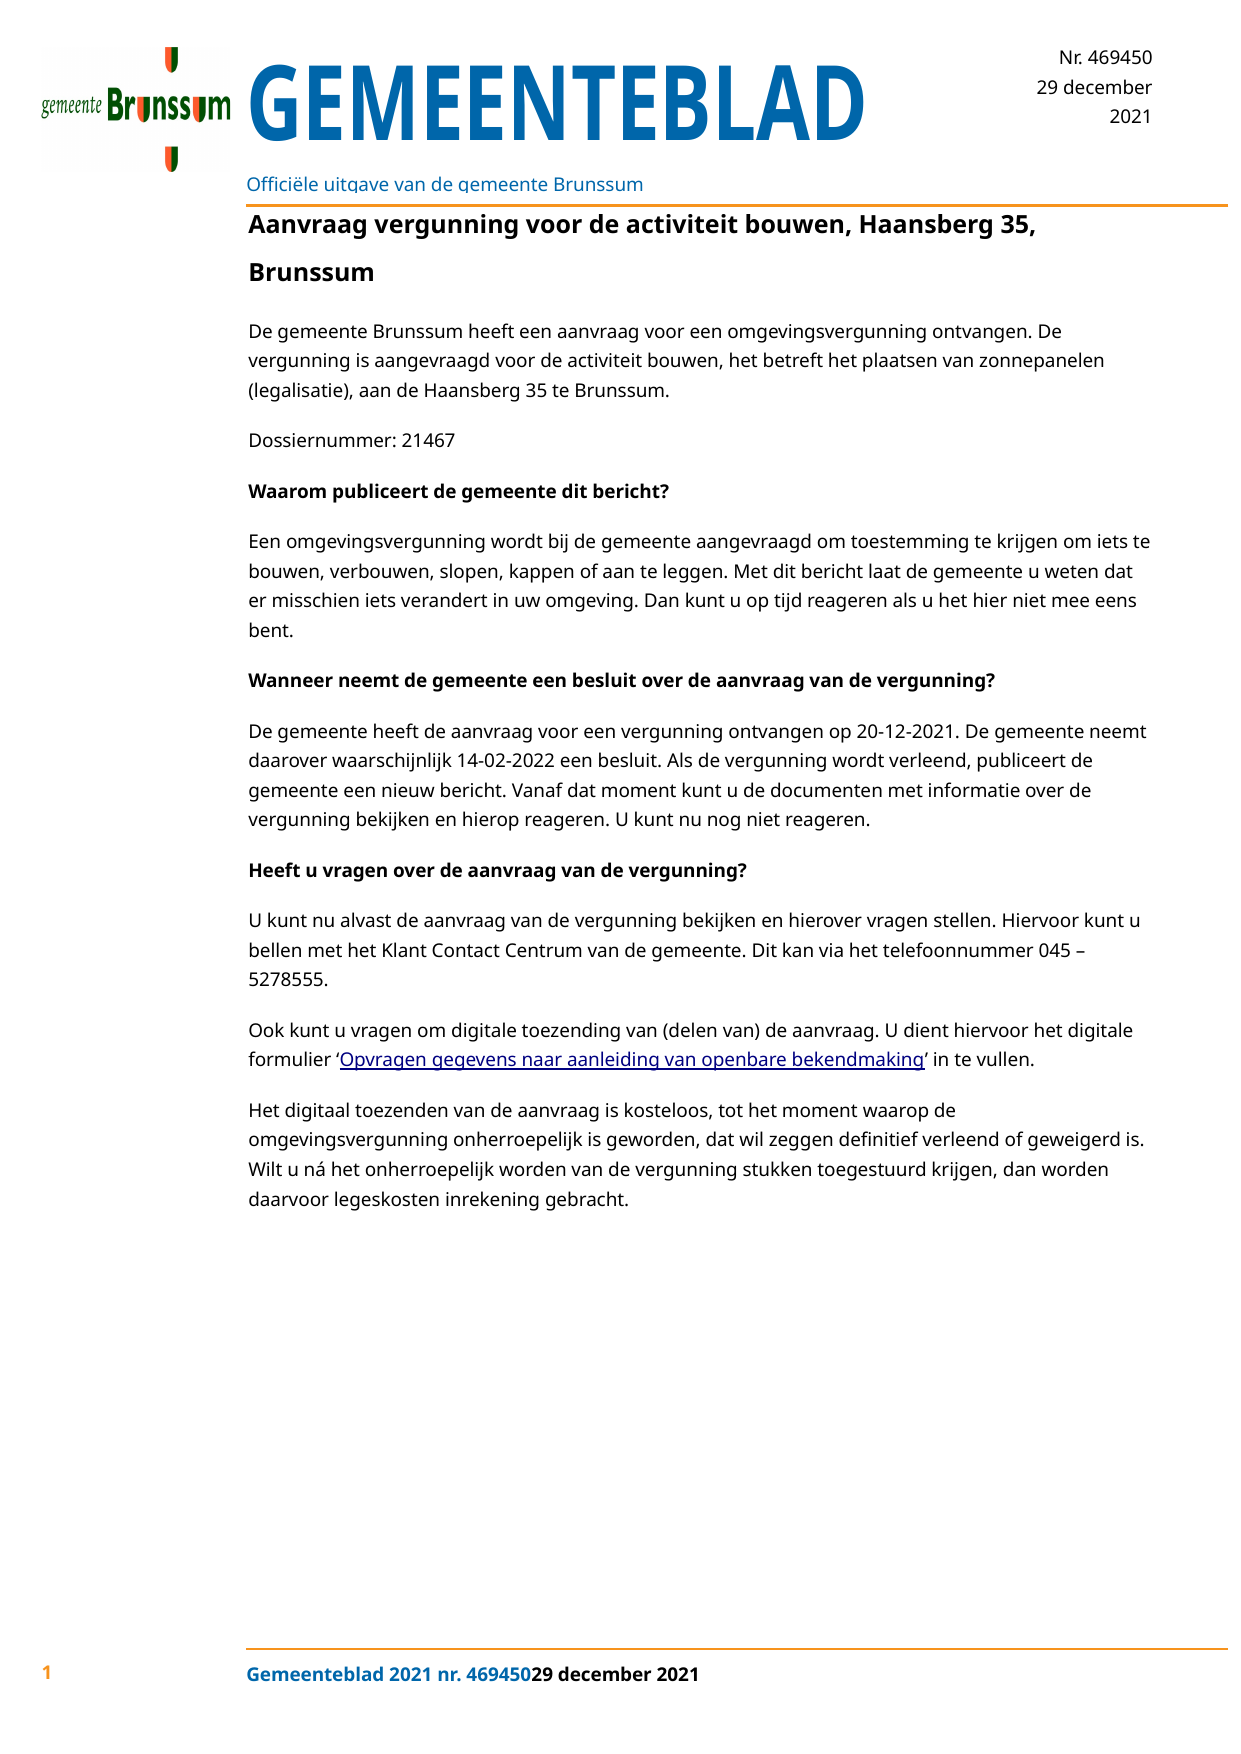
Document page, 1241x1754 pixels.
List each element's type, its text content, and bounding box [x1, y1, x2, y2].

text Het digitaal toezenden van de aanvraag is kosteloos, tot het moment waarop de omgevingsvergunning onherroepelijk is geworden, dat wil zeggen definitief verleend of geweigerd is. Wilt u ná het onherroepelijk worden van de vergunning stukken toegestuurd krijgen, dan worden daarvoor legeskosten inrekening gebracht. [248, 1097, 1152, 1212]
text Wanneer neemt de gemeente een besluit over de aanvraag van de vergunning? [248, 667, 1152, 693]
text De gemeente Brunssum heeft een aanvraag voor een omgevingsvergunning ontvangen. De vergunning is aangevraagd voor de activiteit bouwen, het betreft het plaatsen van zonnepanelen (legalisatie), aan de Haansberg 35 te Brunssum. [248, 318, 1152, 403]
picture [41, 47, 231, 172]
text Waarom publiceert de gemeente dit bericht? [248, 478, 1152, 504]
text Heeft u vragen over de aanvraag van de vergunning? [248, 857, 1152, 883]
text Ook kunt u vragen om digitale toezending van (delen van) de aanvraag. U dient hiervoor het digitale formulier ‘Opvragen gegevens naar aanleiding van openbare bekendmaking’ in te vullen. [248, 1017, 1152, 1072]
text U kunt nu alvast de aanvraag van de vergunning bekijken en hierover vragen stellen. Hiervoor kunt u bellen met het Klant Contact Centrum van de gemeente. Dit kan via het telefoonnummer 045 – 5278555. [248, 907, 1152, 992]
text De gemeente heeft de aanvraag voor een vergunning ontvangen op 20-12-2021. De gemeente neemt daarover waarschijnlijk 14-02-2022 een besluit. Als de vergunning wordt verleend, publiceert de gemeente een nieuw bericht. Vanaf dat moment kunt u de documenten met informatie over de vergunning bekijken en hierop reageren. U kunt nu nog niet reageren. [248, 718, 1152, 832]
text Dossiernummer: 21467 [248, 427, 1152, 453]
text Aanvraag vergunning voor de activiteit bouwen, Haansberg 35, Brunssum [248, 207, 1152, 288]
text Een omgevingsvergunning wordt bij de gemeente aangevraagd om toestemming te krijgen om iets te bouwen, verbouwen, slopen, kappen of aan te leggen. Met dit bericht laat de gemeente u weten dat er misschien iets verandert in uw omgeving. Dan kunt u op tijd reageren als u het hier niet mee eens bent. [248, 528, 1152, 643]
